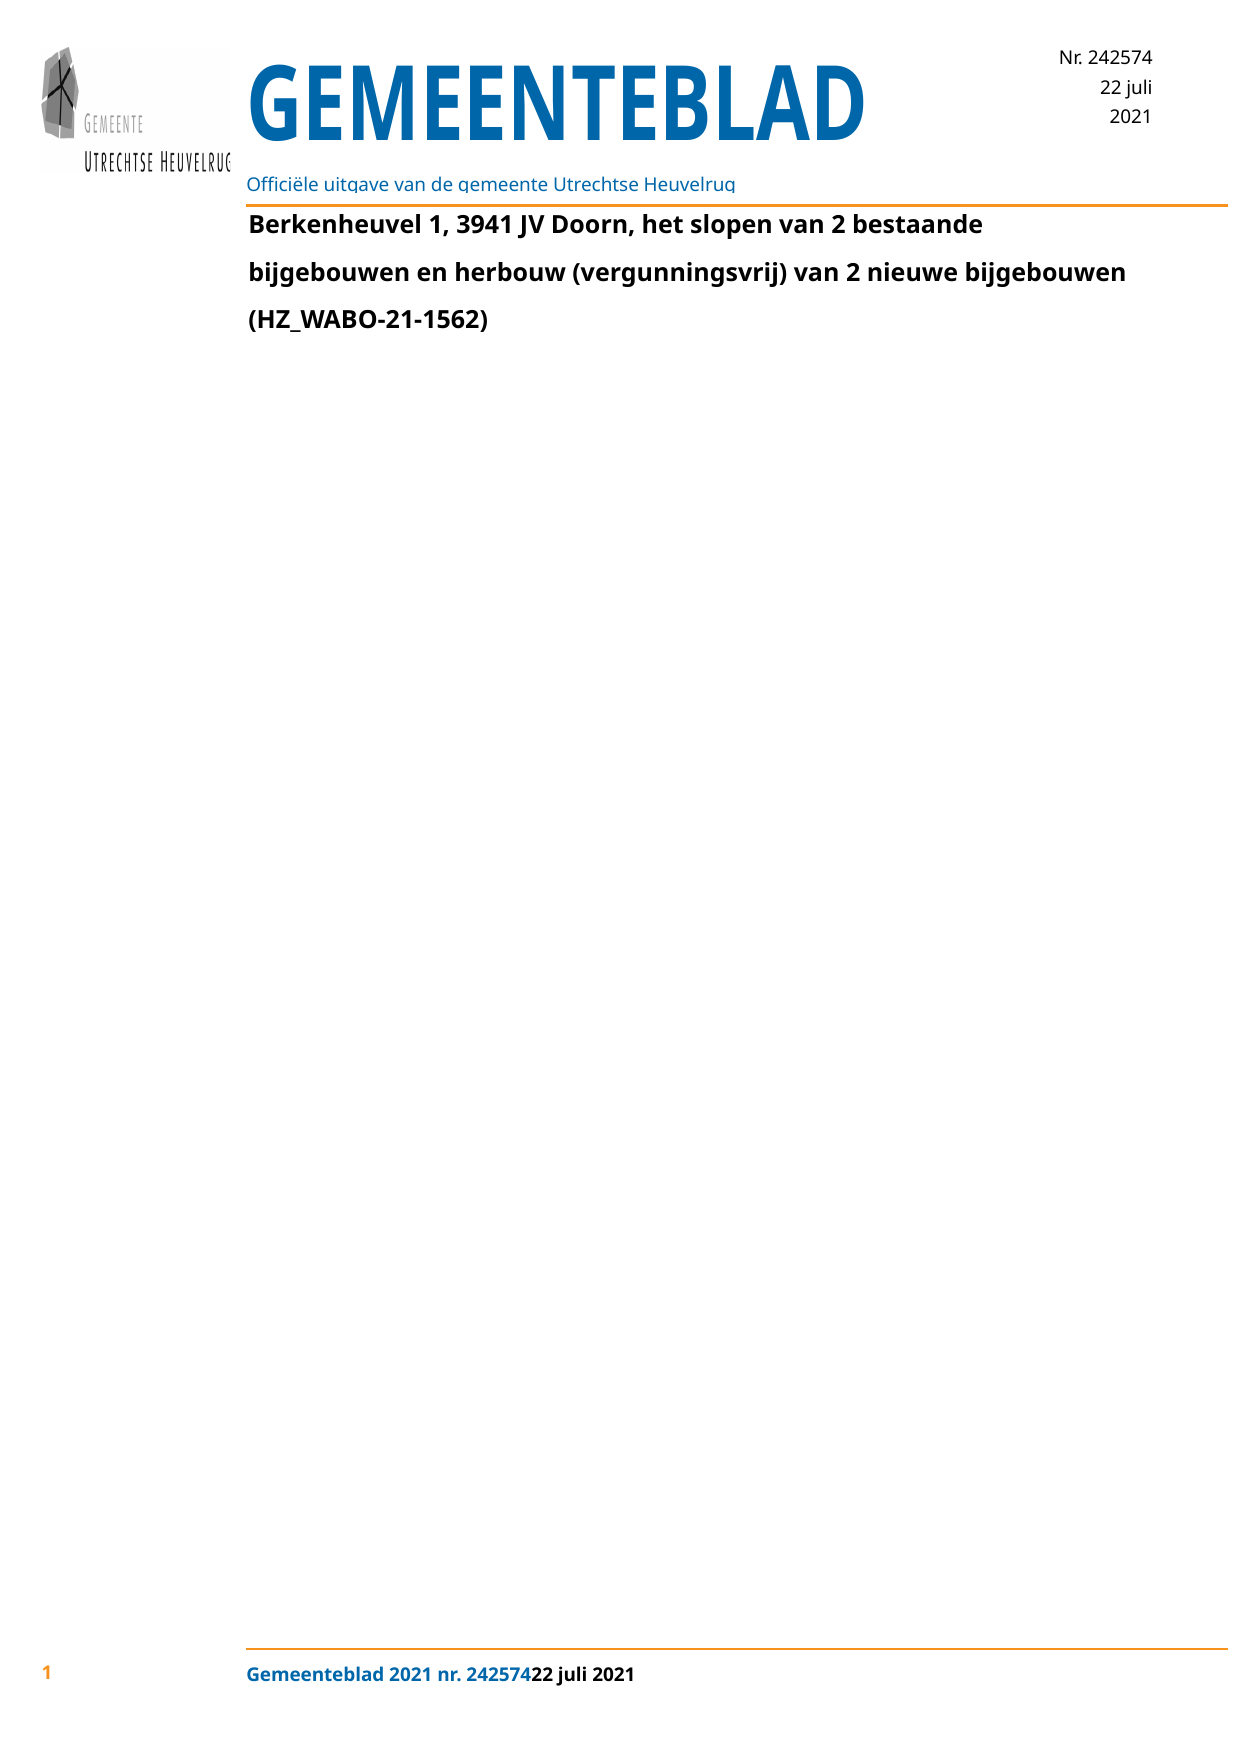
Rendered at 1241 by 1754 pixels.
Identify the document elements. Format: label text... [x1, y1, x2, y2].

text Berkenheuvel 1, 3941 JV Doorn, het slopen van 2 bestaande bijgebouwen en herbouw (vergunningsvrij) van 2 nieuwe bijgebouwen (HZ_WABO-21-1562) [248, 207, 1152, 336]
picture [41, 47, 231, 172]
